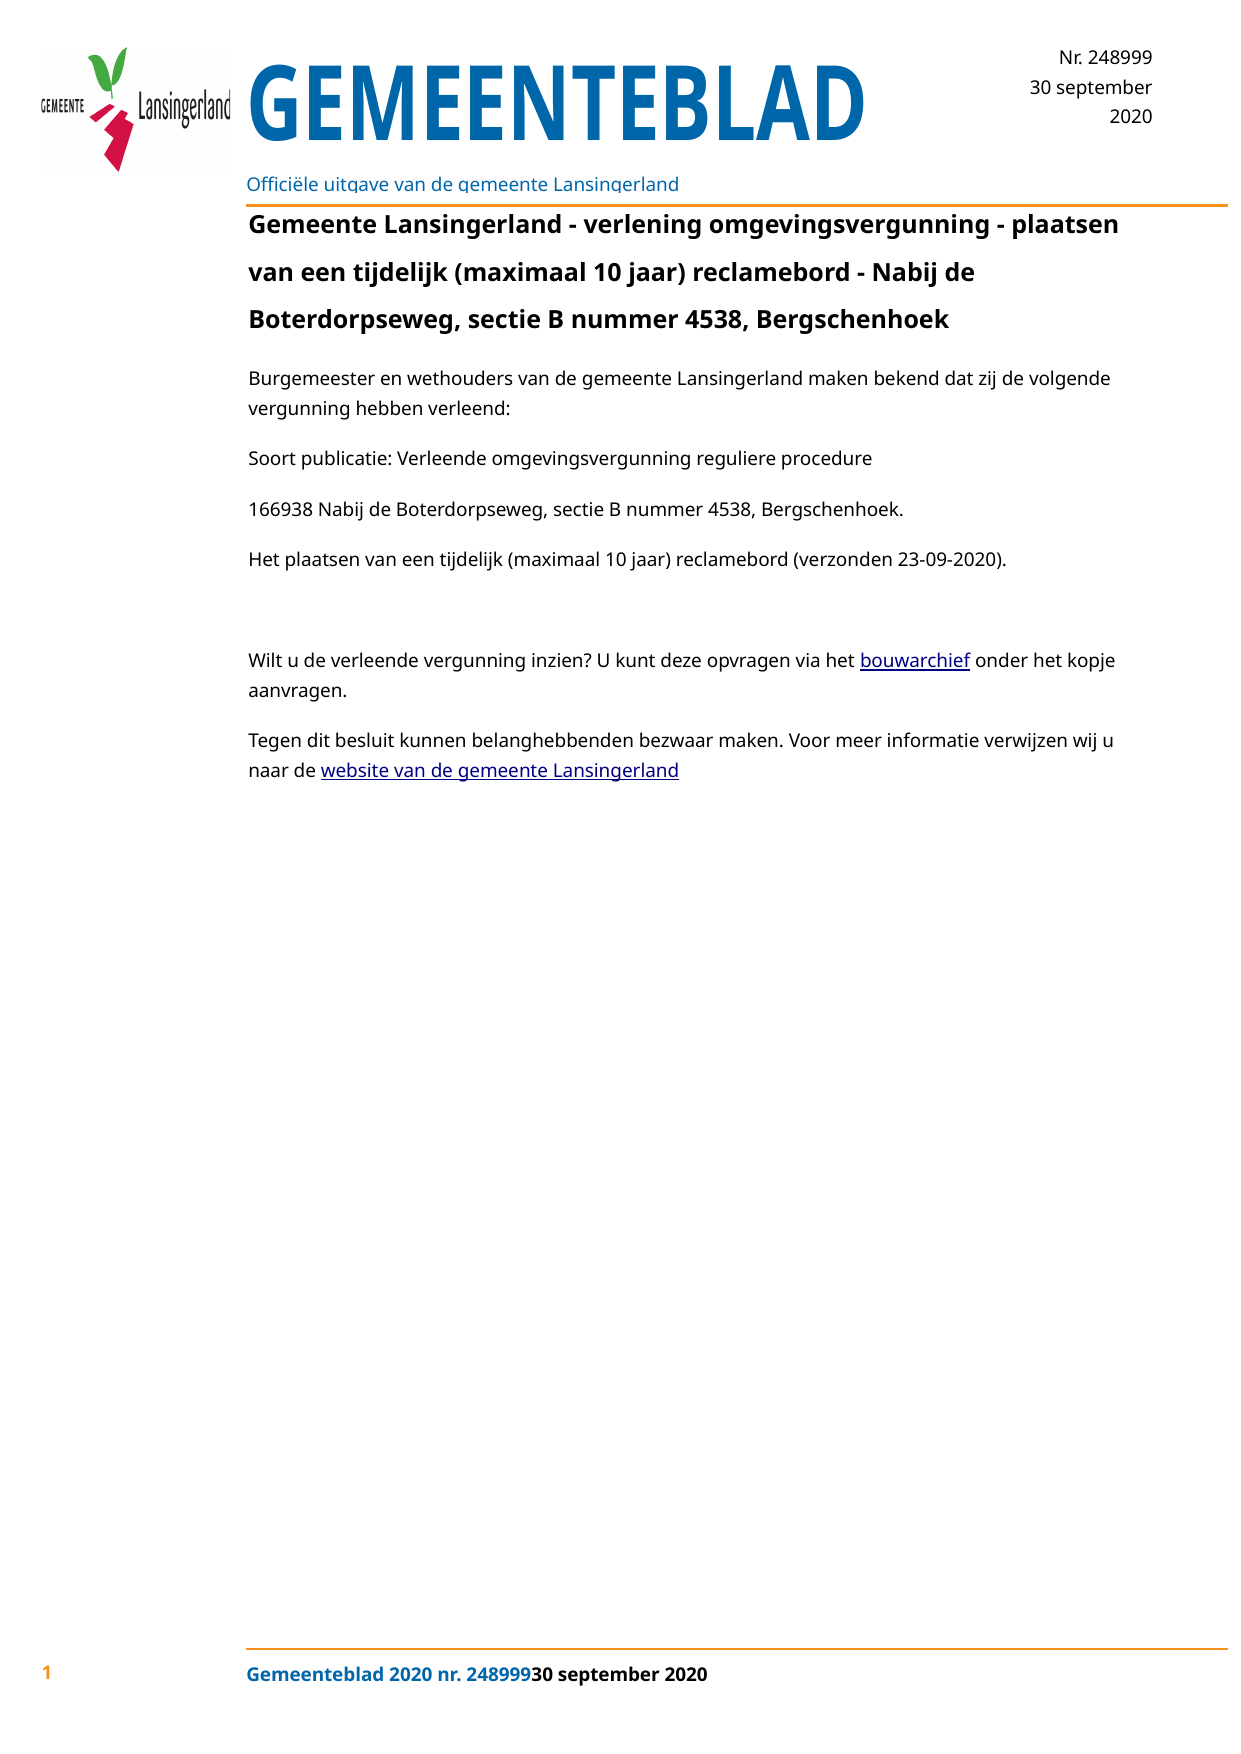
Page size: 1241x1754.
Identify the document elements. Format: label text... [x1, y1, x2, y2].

text Gemeente Lansingerland - verlening omgevingsvergunning - plaatsen van een tijdelijk (maximaal 10 jaar) reclamebord - Nabij de Boterdorpseweg, sectie B nummer 4538, Bergschenhoek [248, 207, 1152, 336]
picture [41, 47, 231, 172]
text Het plaatsen van een tijdelijk (maximaal 10 jaar) reclamebord (verzonden 23-09-2020). [248, 546, 1152, 572]
text Tegen dit besluit kunnen belanghebbenden bezwaar maken. Voor meer informatie verwijzen wij u naar de website van de gemeente Lansingerland [248, 727, 1152, 782]
text Burgemeester en wethouders van de gemeente Lansingerland maken bekend dat zij de volgende vergunning hebben verleend: [248, 366, 1152, 421]
text Wilt u de verleende vergunning inzien? U kunt deze opvragen via het bouwarchief onder het kopje aanvragen. [248, 647, 1152, 702]
text Soort publicatie: Verleende omgevingsvergunning reguliere procedure [248, 446, 1152, 471]
text 166938 Nabij de Boterdorpseweg, sectie B nummer 4538, Bergschenhoek. [248, 496, 1152, 522]
